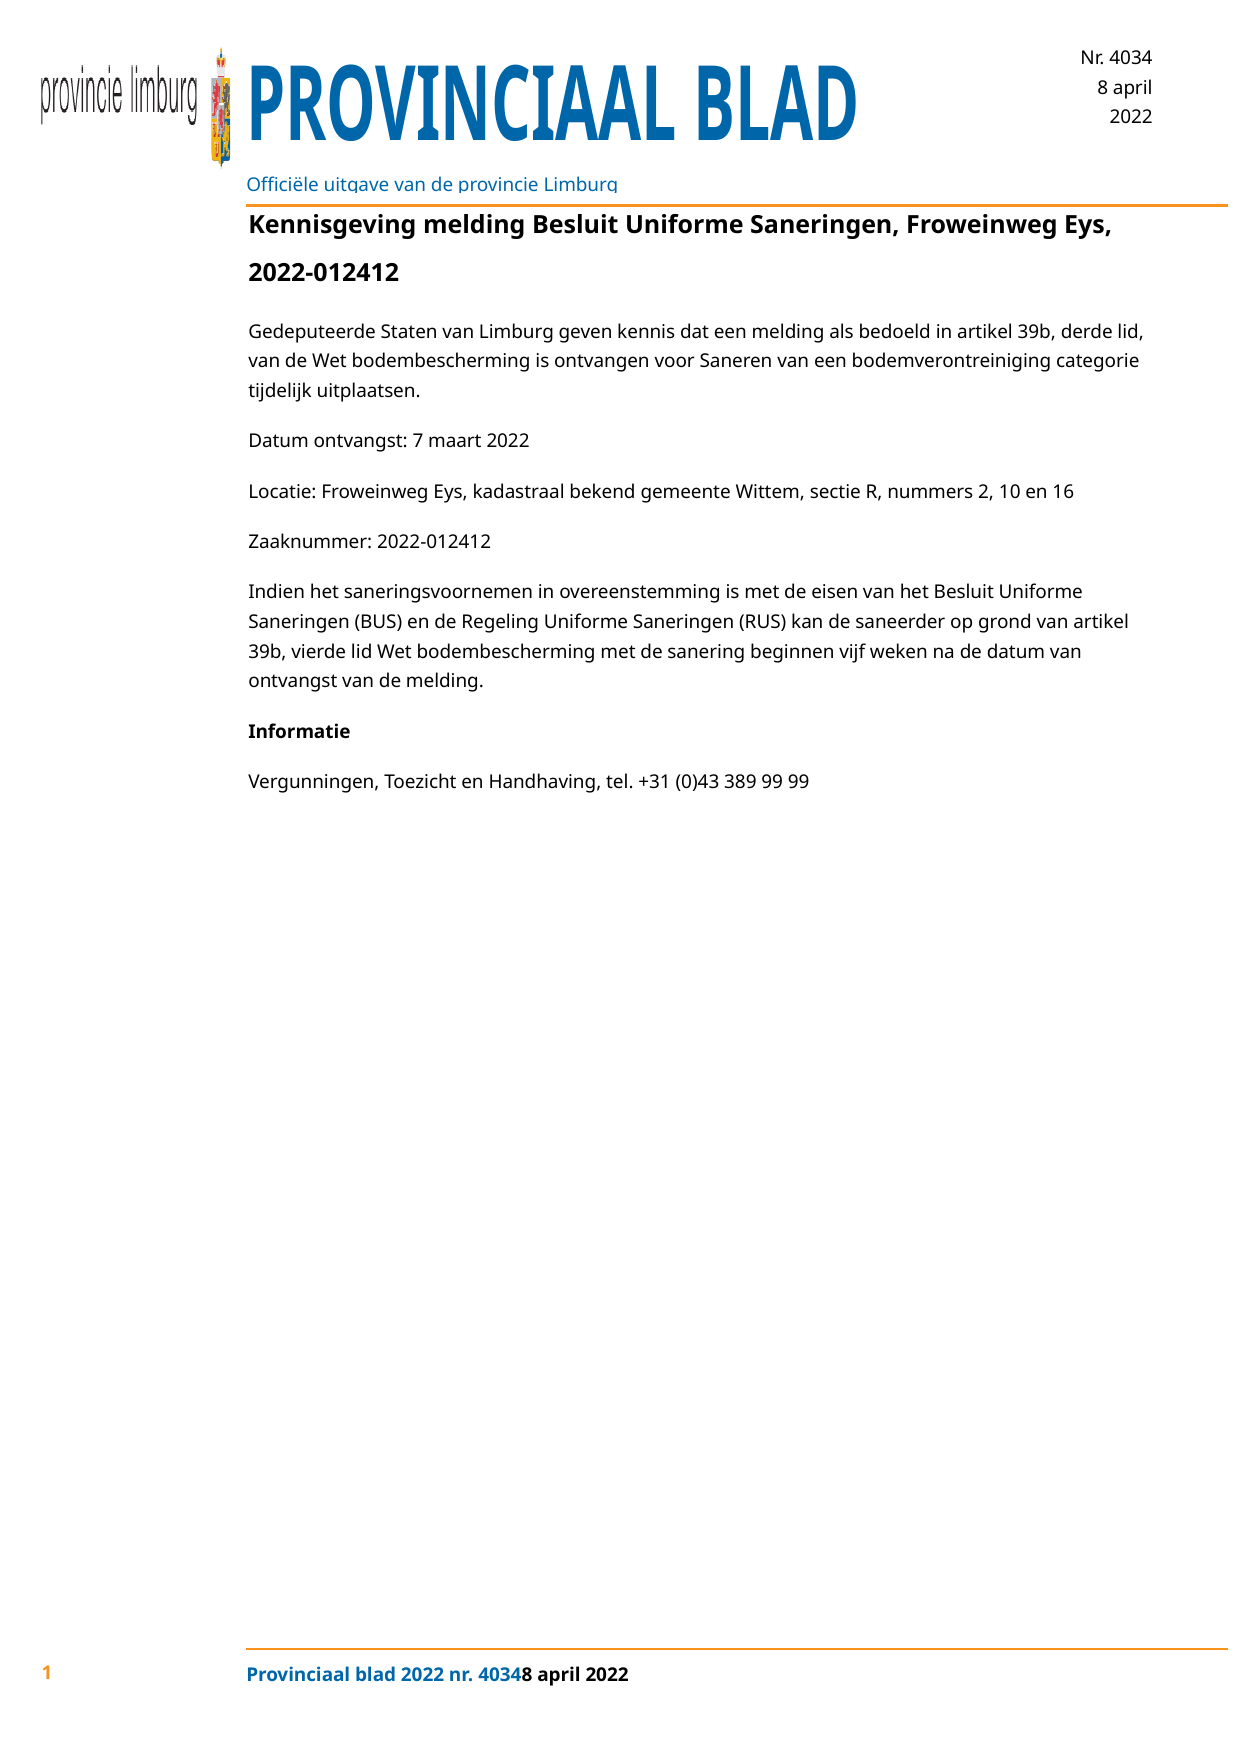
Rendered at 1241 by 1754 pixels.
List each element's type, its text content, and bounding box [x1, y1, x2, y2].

text Zaaknummer: 2022-012412 [248, 528, 1152, 554]
text Informatie [248, 718, 1152, 744]
picture [41, 47, 231, 172]
text Vergunningen, Toezicht en Handhaving, tel. +31 (0)43 389 99 99 [248, 768, 1152, 794]
text Gedeputeerde Staten van Limburg geven kennis dat een melding als bedoeld in artikel 39b, derde lid, van de Wet bodembescherming is ontvangen voor Saneren van een bodemverontreiniging categorie tijdelijk uitplaatsen. [248, 318, 1152, 403]
text Kennisgeving melding Besluit Uniforme Saneringen, Froweinweg Eys, 2022-012412 [248, 207, 1152, 288]
text Indien het saneringsvoornemen in overeenstemming is met de eisen van het Besluit Uniforme Saneringen (BUS) en de Regeling Uniforme Saneringen (RUS) kan de saneerder op grond van artikel 39b, vierde lid Wet bodembescherming met de sanering beginnen vijf weken na de datum van ontvangst van de melding. [248, 579, 1152, 693]
text Datum ontvangst: 7 maart 2022 [248, 427, 1152, 453]
text Locatie: Froweinweg Eys, kadastraal bekend gemeente Wittem, sectie R, nummers 2, 10 en 16 [248, 478, 1152, 504]
